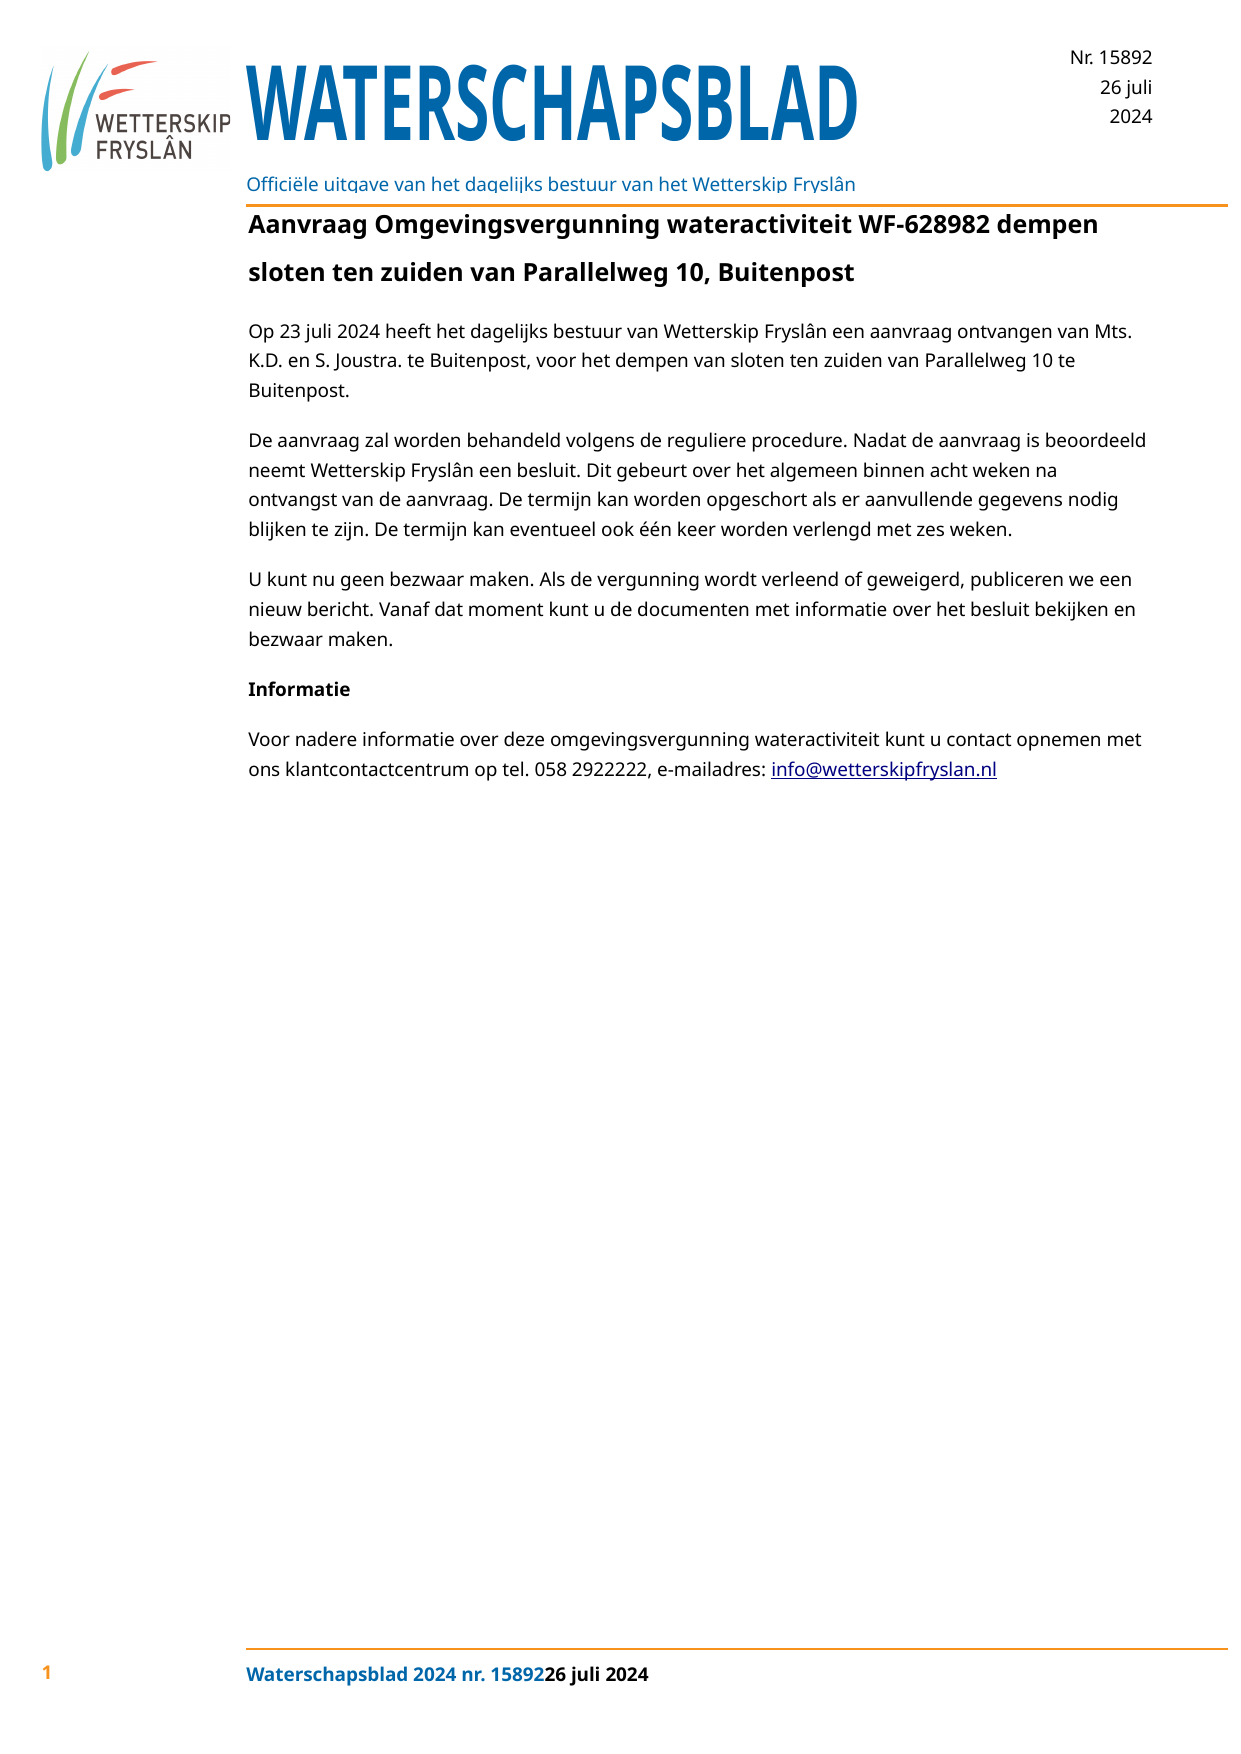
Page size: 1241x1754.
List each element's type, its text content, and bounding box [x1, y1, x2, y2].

text Informatie [248, 676, 1152, 702]
text Aanvraag Omgevingsvergunning wateractiviteit WF-628982 dempen sloten ten zuiden van Parallelweg 10, Buitenpost [248, 207, 1152, 288]
picture [41, 47, 231, 172]
text De aanvraag zal worden behandeld volgens de reguliere procedure. Nadat de aanvraag is beoordeeld neemt Wetterskip Fryslân een besluit. Dit gebeurt over het algemeen binnen acht weken na ontvangst van de aanvraag. De termijn kan worden opgeschort als er aanvullende gegevens nodig blijken te zijn. De termijn kan eventueel ook één keer worden verlengd met zes weken. [248, 427, 1152, 542]
text Voor nadere informatie over deze omgevingsvergunning wateractiviteit kunt u contact opnemen met ons klantcontactcentrum op tel. 058 2922222, e-mailadres: info@wetterskipfryslan.nl [248, 727, 1152, 782]
text U kunt nu geen bezwaar maken. Als de vergunning wordt verleend of geweigerd, publiceren we een nieuw bericht. Vanaf dat moment kunt u de documenten met informatie over het besluit bekijken en bezwaar maken. [248, 567, 1152, 652]
text Op 23 juli 2024 heeft het dagelijks bestuur van Wetterskip Fryslân een aanvraag ontvangen van Mts. K.D. en S. Joustra. te Buitenpost, voor het dempen van sloten ten zuiden van Parallelweg 10 te Buitenpost. [248, 318, 1152, 403]
